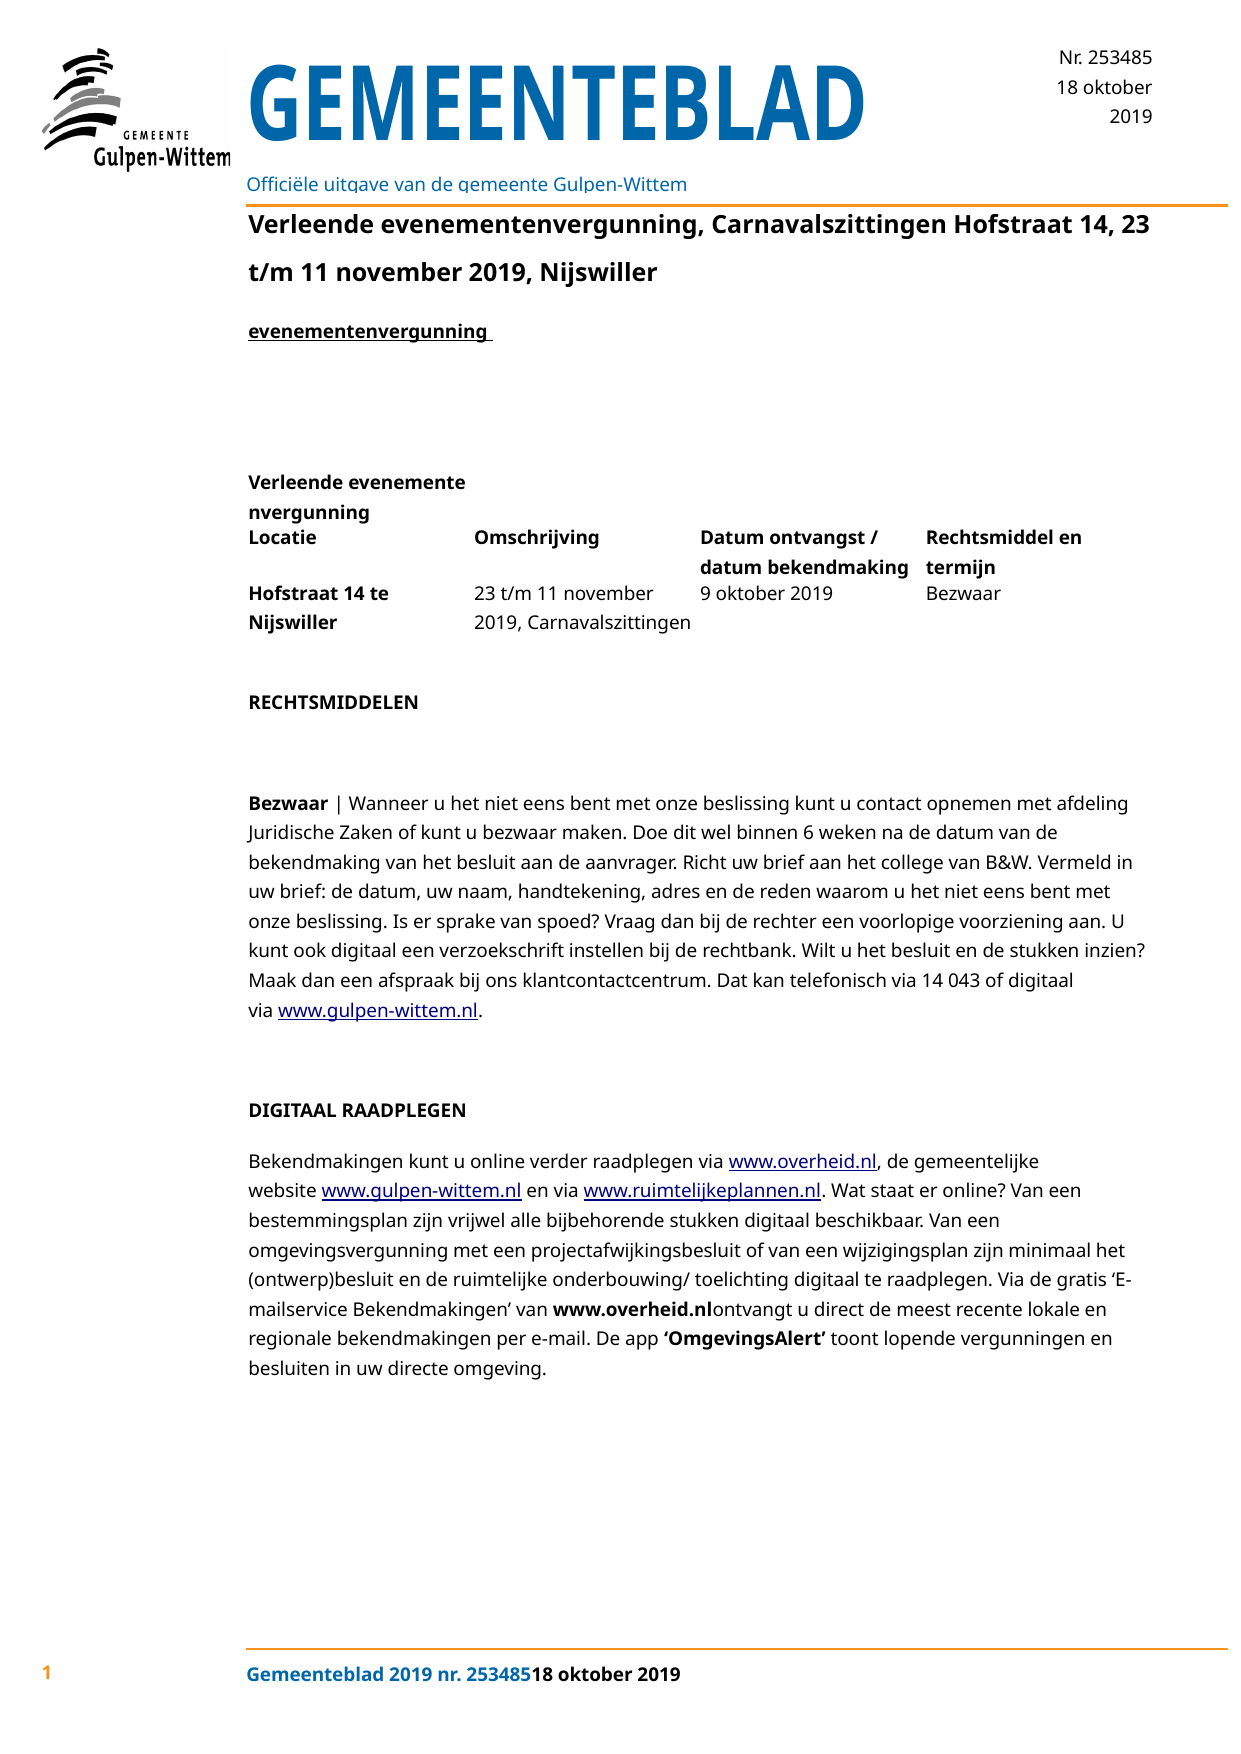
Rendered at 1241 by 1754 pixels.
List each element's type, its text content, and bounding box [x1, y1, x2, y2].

table_cell Locatie [248, 525, 474, 580]
table_cell 23 t/m 11 november 2019, Carnavalszittingen [474, 580, 700, 635]
text DIGITAAL RAADPLEGEN [248, 1098, 1152, 1123]
table_cell Bezwaar [926, 580, 1152, 635]
text Bezwaar | Wanneer u het niet eens bent met onze beslissing kunt u contact opnemen met afdeling Juridische Zaken of kunt u bezwaar maken. Doe dit wel binnen 6 weken na de datum van de bekendmaking van het besluit aan de aanvrager. Richt uw brief aan het college van B&W. Vermeld in uw brief: de datum, uw naam, handtekening, adres en de reden waarom u het niet eens bent met onze beslissing. Is er sprake van spoed? Vraag dan bij de rechter een voorlopige voorziening aan. U kunt ook digitaal een verzoekschrift instellen bij de rechtbank. Wilt u het besluit en de stukken inzien? Maak dan een afspraak bij ons klantcontactcentrum. Dat kan telefonisch via 14 043 of digitaal via www.gulpen-wittem.nl. [248, 790, 1152, 1022]
table_header Verleende evenementenvergunning [248, 469, 474, 524]
table_cell Hofstraat 14 te Nijswiller [248, 580, 474, 635]
table_header [926, 469, 1152, 524]
table_header [474, 469, 700, 524]
text Verleende evenementenvergunning, Carnavalszittingen Hofstraat 14, 23 t/m 11 november 2019, Nijswiller [248, 207, 1152, 288]
picture [41, 47, 231, 172]
table_cell Omschrijving [474, 525, 700, 580]
table_cell 9 oktober 2019 [700, 580, 926, 635]
table_cell Rechtsmiddel en termijn [926, 525, 1152, 580]
text evenementenvergunning [248, 318, 1152, 344]
table_header [700, 469, 926, 524]
text RECHTSMIDDELEN [248, 689, 1152, 714]
text Bekendmakingen kunt u online verder raadplegen via www.overheid.nl, de gemeentelijke website www.gulpen-wittem.nl en via www.ruimtelijkeplannen.nl. Wat staat er online? Van een bestemmingsplan zijn vrijwel alle bijbehorende stukken digitaal beschikbaar. Van een omgevingsvergunning met een projectafwijkingsbesluit of van een wijzigingsplan zijn minimaal het (ontwerp)besluit en de ruimtelijke onderbouwing/ toelichting digitaal te raadplegen. Via de gratis ‘E-mailservice Bekendmakingen’ van www.overheid.nlontvangt u direct de meest recente lokale en regionale bekendmakingen per e-mail. De app ‘OmgevingsAlert’ toont lopende vergunningen en besluiten in uw directe omgeving. [248, 1148, 1152, 1381]
table_cell Datum ontvangst / datum bekendmaking [700, 525, 926, 580]
